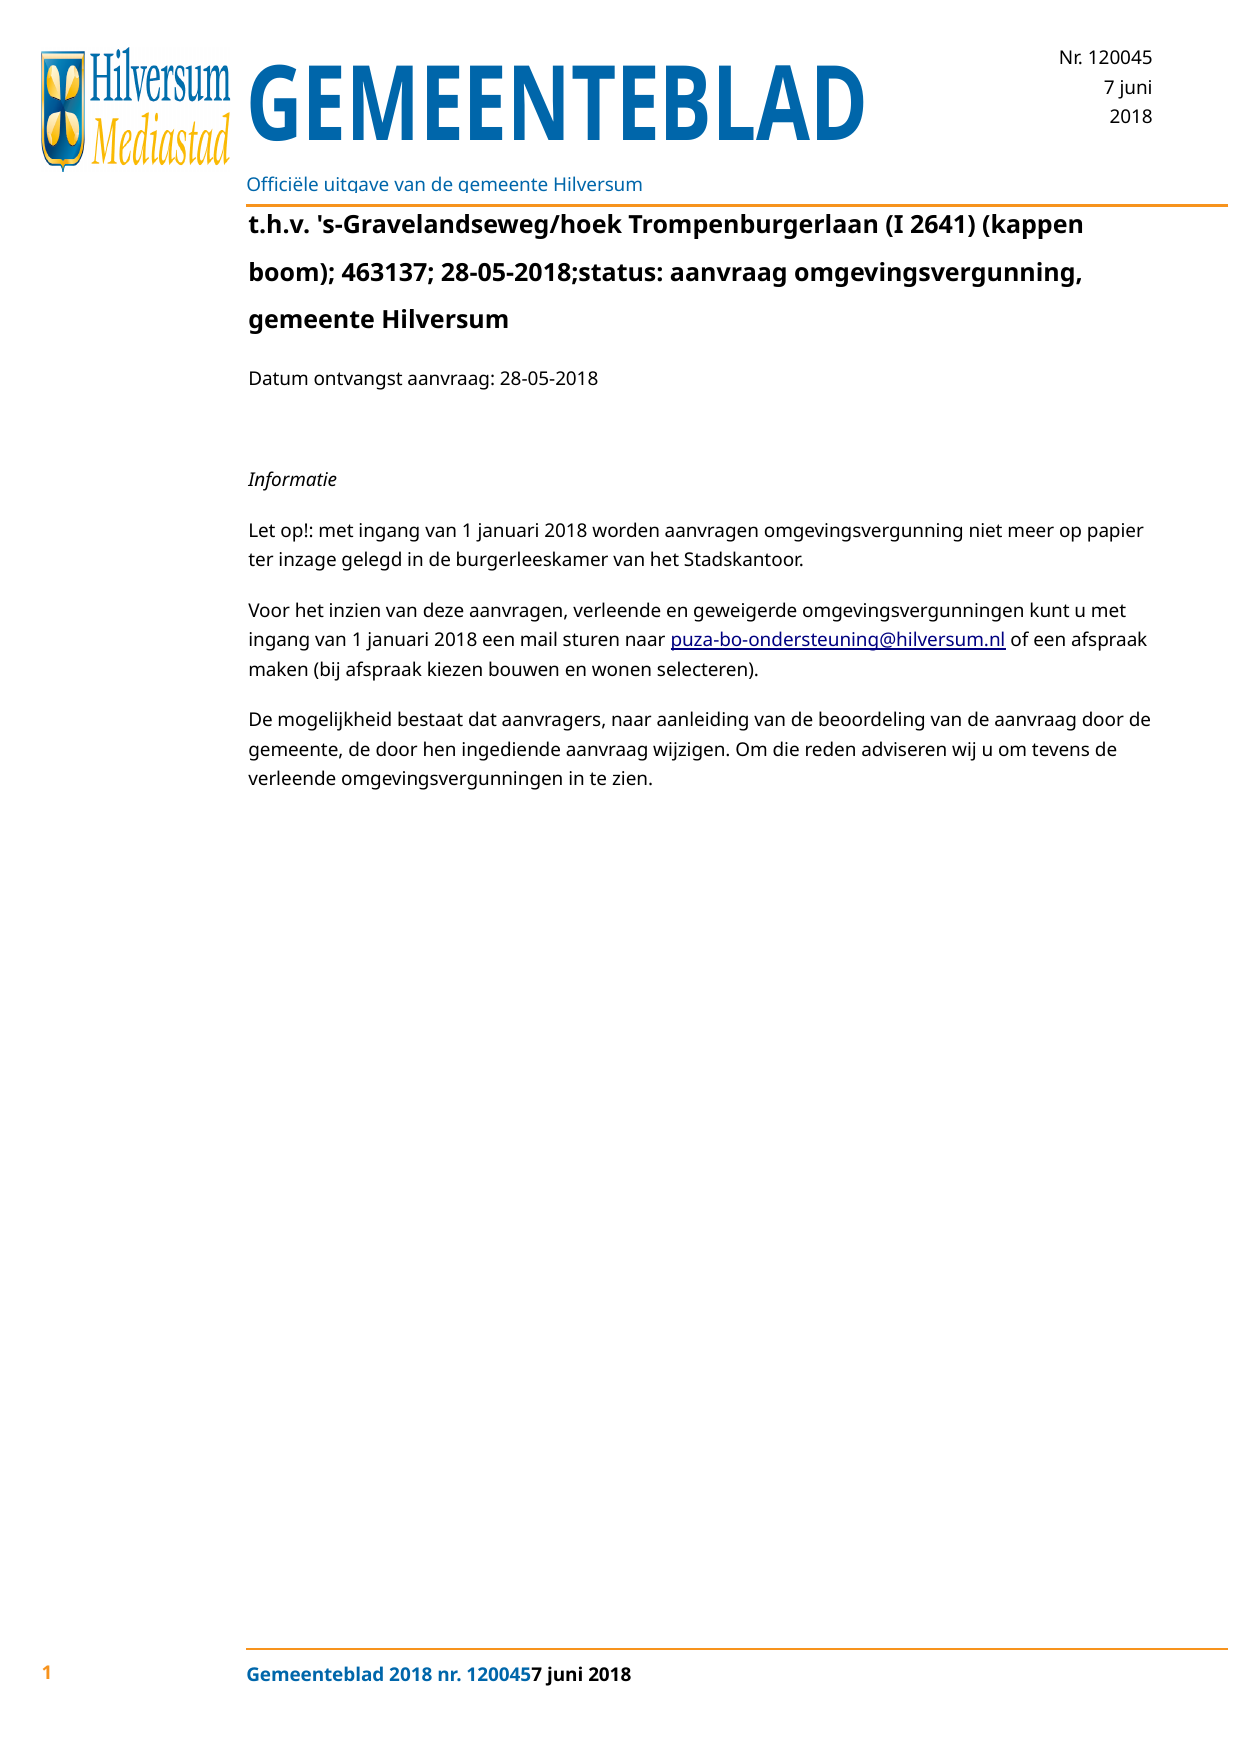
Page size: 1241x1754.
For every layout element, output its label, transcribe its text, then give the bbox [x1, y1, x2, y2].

text Datum ontvangst aanvraag: 28-05-2018 [248, 366, 1152, 391]
text De mogelijkheid bestaat dat aanvragers, naar aanleiding van de beoordeling van de aanvraag door de gemeente, de door hen ingediende aanvraag wijzigen. Om die reden adviseren wij u om tevens de verleende omgevingsvergunningen in te zien. [248, 706, 1152, 791]
text Informatie [248, 466, 1152, 492]
text Let op!: met ingang van 1 januari 2018 worden aanvragen omgevingsvergunning niet meer op papier ter inzage gelegd in de burgerleeskamer van het Stadskantoor. [248, 517, 1152, 572]
text Voor het inzien van deze aanvragen, verleende en geweigerde omgevingsvergunningen kunt u met ingang van 1 januari 2018 een mail sturen naar puza-bo-ondersteuning@hilversum.nl of een afspraak maken (bij afspraak kiezen bouwen en wonen selecteren). [248, 597, 1152, 682]
text t.h.v. 's-Gravelandseweg/hoek Trompenburgerlaan (I 2641) (kappen boom); 463137; 28-05-2018;status: aanvraag omgevingsvergunning, gemeente Hilversum [248, 207, 1152, 336]
picture [41, 47, 231, 172]
